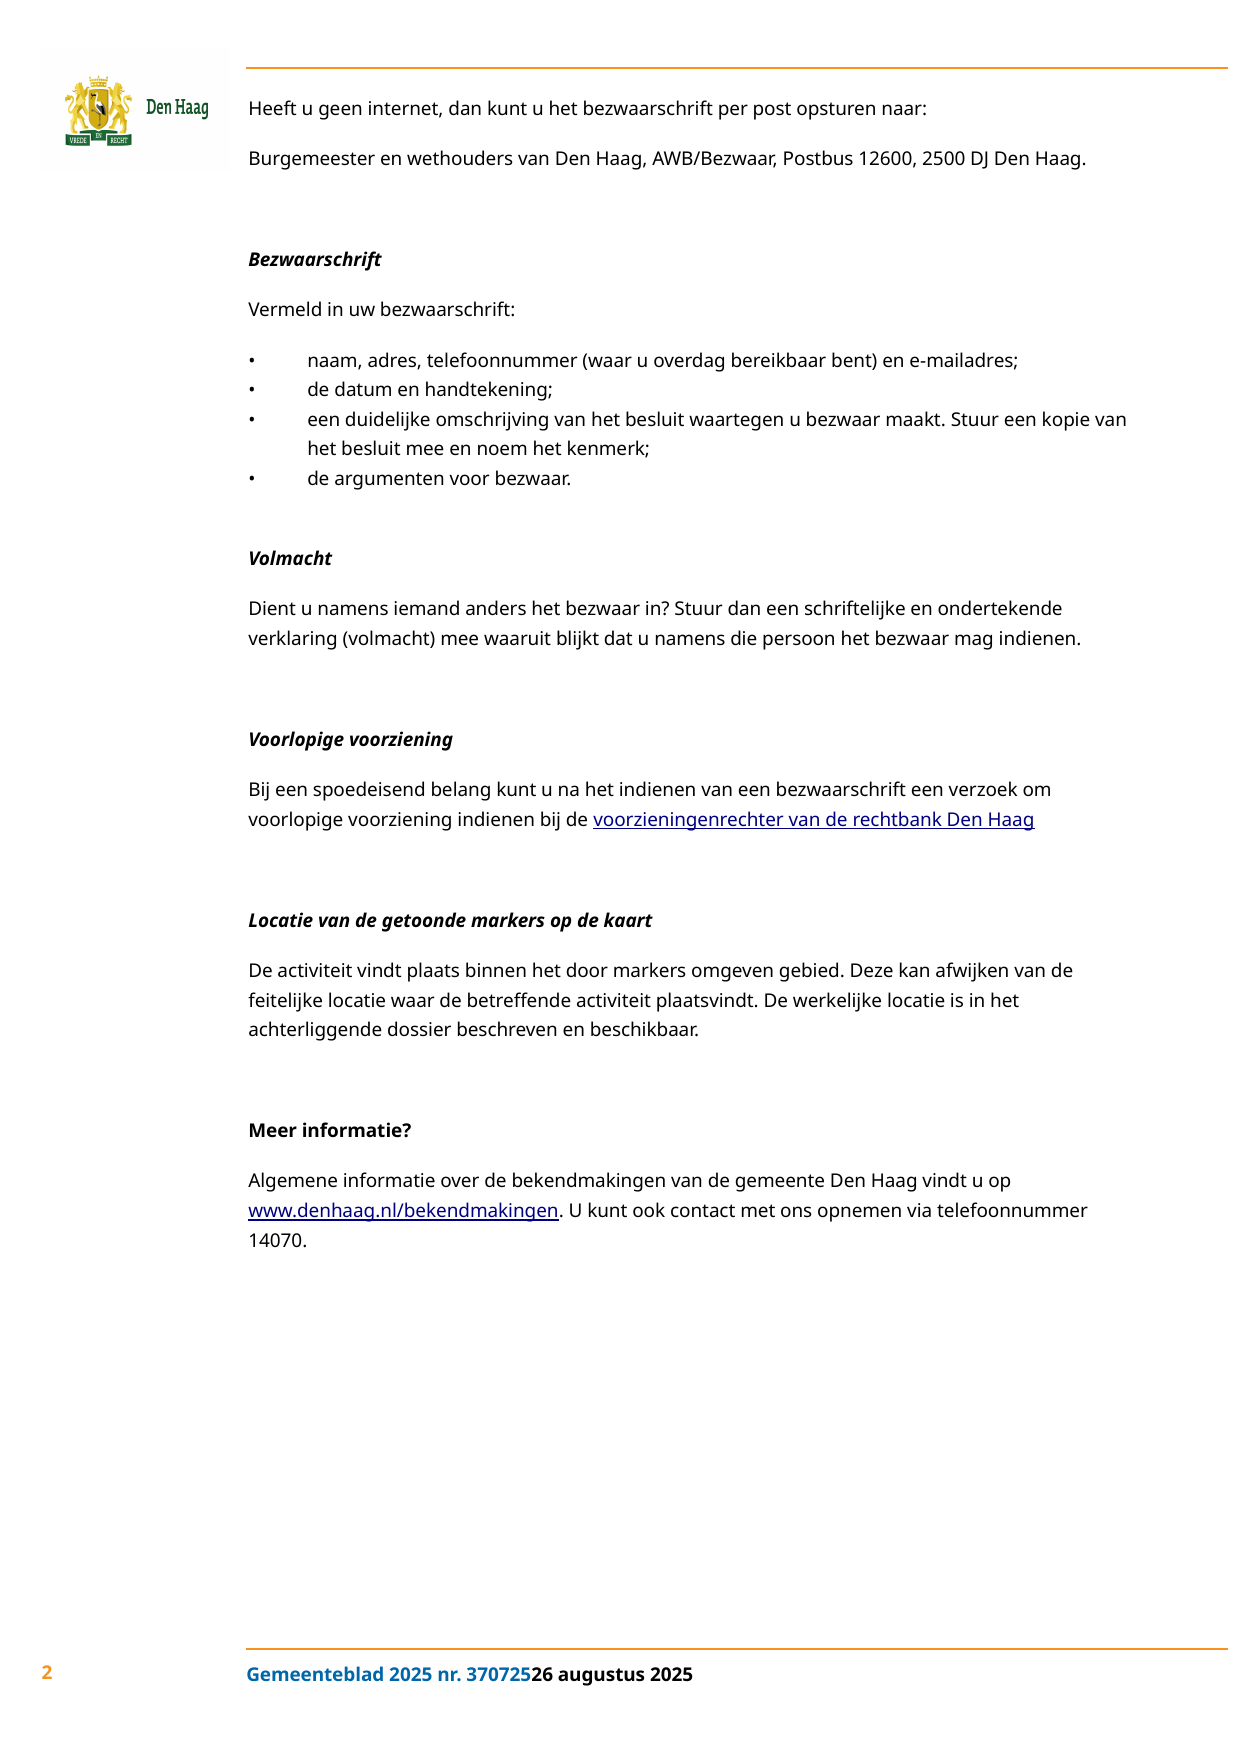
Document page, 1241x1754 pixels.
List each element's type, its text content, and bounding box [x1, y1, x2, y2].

list naam, adres, telefoonnummer (waar u overdag bereikbaar bent) en e-mailadres; [248, 347, 1152, 373]
text De activiteit vindt plaats binnen het door markers omgeven gebied. Deze kan afwijken van de feitelijke locatie waar de betreffende activiteit plaatsvindt. De werkelijke locatie is in het achterliggende dossier beschreven en beschikbaar. [248, 957, 1152, 1042]
text Heeft u geen internet, dan kunt u het bezwaarschrift per post opsturen naar: [248, 95, 1152, 121]
text Vermeld in uw bezwaarschrift: [248, 296, 1152, 322]
list de argumenten voor bezwaar. [248, 465, 1152, 491]
text Voorlopige voorziening [248, 726, 1152, 752]
text Burgemeester en wethouders van Den Haag, AWB/Bezwaar, Postbus 12600, 2500 DJ Den Haag. [248, 145, 1152, 171]
text Locatie van de getoonde markers op de kaart [248, 907, 1152, 933]
text Dient u namens iemand anders het bezwaar in? Stuur dan een schriftelijke en ondertekende verklaring (volmacht) mee waaruit blijkt dat u namens die persoon het bezwaar mag indienen. [248, 596, 1152, 651]
text Algemene informatie over de bekendmakingen van de gemeente Den Haag vindt u op www.denhaag.nl/bekendmakingen. U kunt ook contact met ons opnemen via telefoonnummer 14070. [248, 1168, 1152, 1253]
text Bij een spoedeisend belang kunt u na het indienen van een bezwaarschrift een verzoek om voorlopige voorziening indienen bij de voorzieningenrechter van de rechtbank Den Haag [248, 776, 1152, 832]
text Bezwaarschrift [248, 246, 1152, 272]
text Meer informatie? [248, 1117, 1152, 1143]
list de datum en handtekening; [248, 376, 1152, 402]
list een duidelijke omschrijving van het besluit waartegen u bezwaar maakt. Stuur een kopie van het besluit mee en noem het kenmerk; [248, 406, 1152, 461]
text Volmacht [248, 545, 1152, 571]
picture [41, 47, 231, 172]
